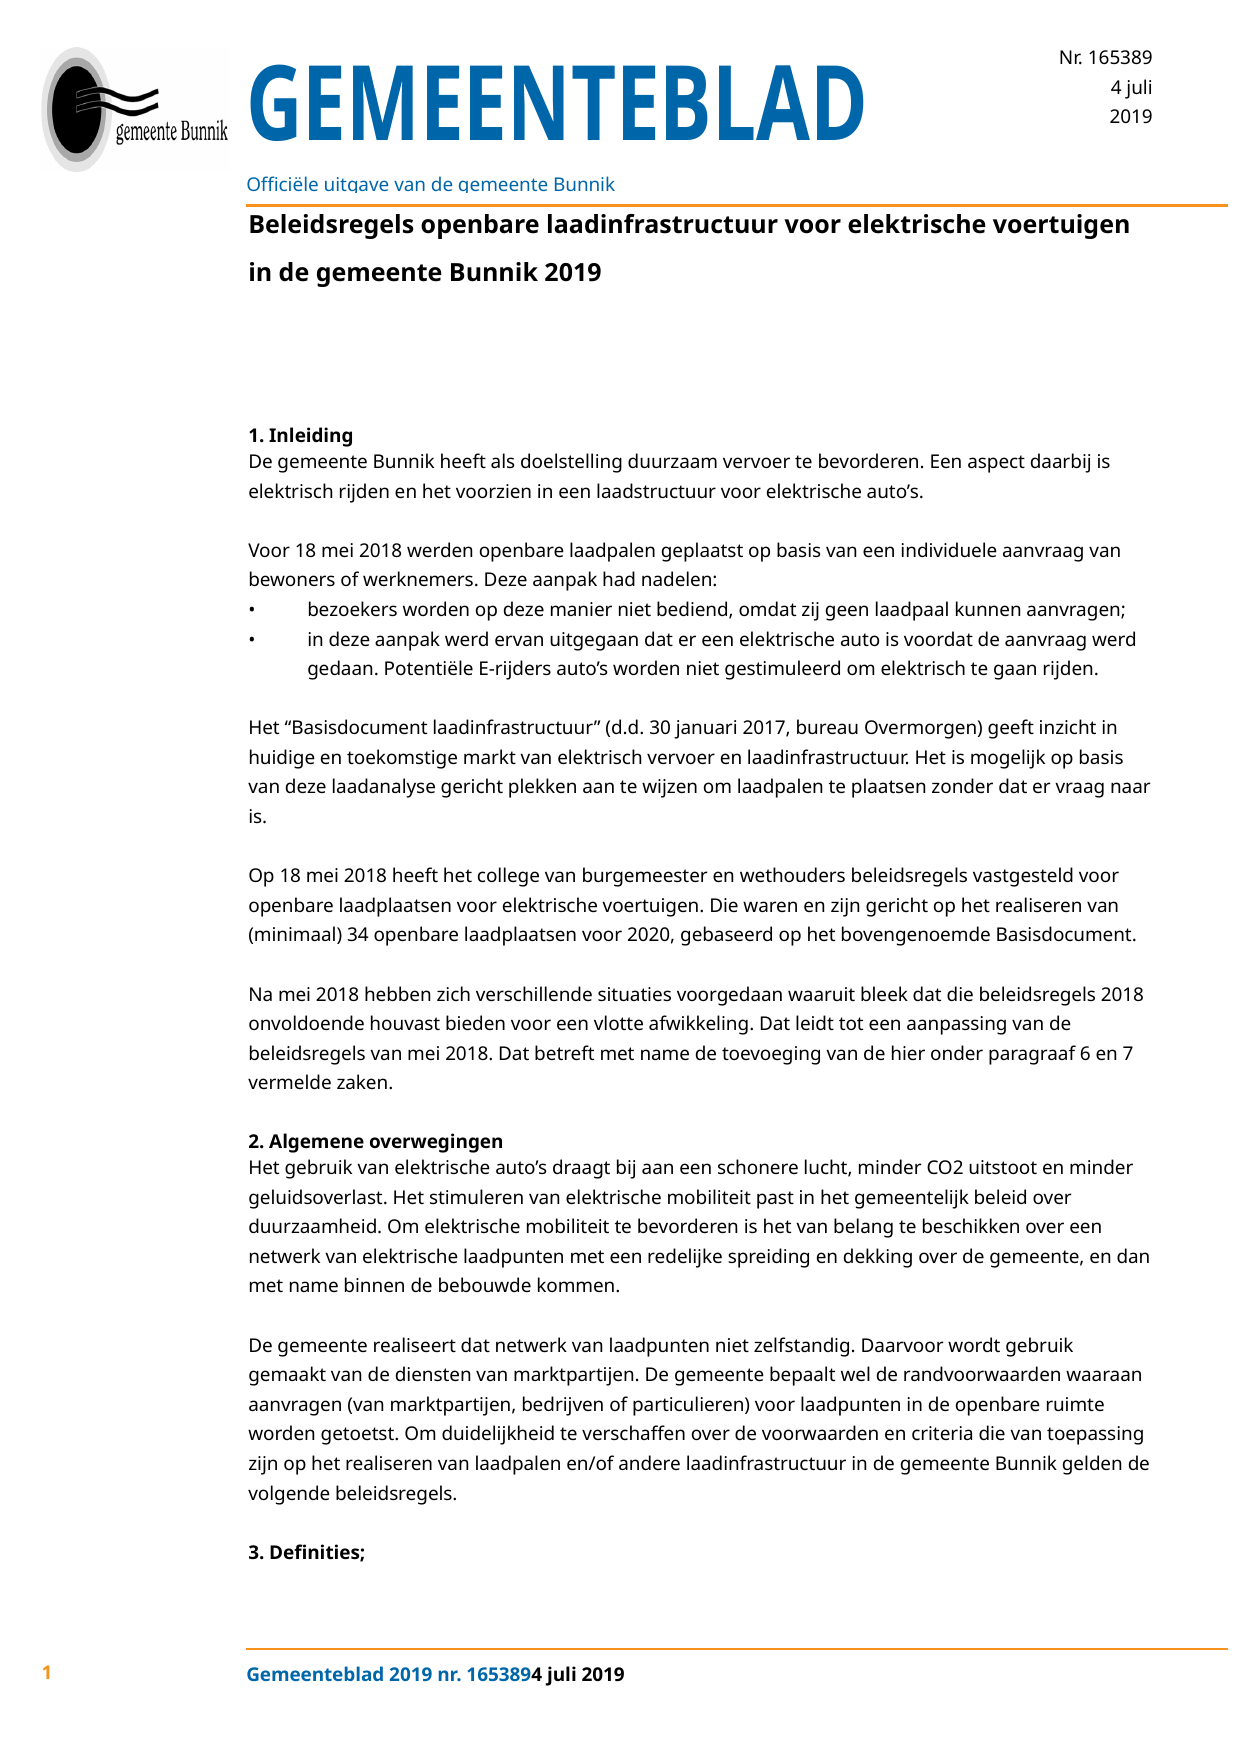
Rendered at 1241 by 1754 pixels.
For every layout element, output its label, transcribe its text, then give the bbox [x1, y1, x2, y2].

text bewoners of werknemers. Deze aanpak had nadelen: [248, 567, 1152, 592]
picture [41, 47, 231, 172]
text 3. Definities; [248, 1539, 1152, 1565]
text 1. Inleiding [248, 422, 1152, 448]
text De gemeente realiseert dat netwerk van laadpunten niet zelfstandig. Daarvoor wordt gebruik gemaakt van de diensten van marktpartijen. De gemeente bepaalt wel de randvoorwaarden waaraan aanvragen (van marktpartijen, bedrijven of particulieren) voor laadpunten in de openbare ruimte worden getoetst. Om duidelijkheid te verschaffen over de voorwaarden en criteria die van toepassing zijn op het realiseren van laadpalen en/of andere laadinfrastructuur in de gemeente Bunnik gelden de volgende beleidsregels. [248, 1332, 1152, 1506]
text Voor 18 mei 2018 werden openbare laadpalen geplaatst op basis van een individuele aanvraag van [248, 537, 1152, 563]
text Op 18 mei 2018 heeft het college van burgemeester en wethouders beleidsregels vastgesteld voor openbare laadplaatsen voor elektrische voertuigen. Die waren en zijn gericht op het realiseren van (minimaal) 34 openbare laadplaatsen voor 2020, gebaseerd op het bovengenoemde Basisdocument. [248, 862, 1152, 947]
text Het gebruik van elektrische auto’s draagt bij aan een schonere lucht, minder CO2 uitstoot en minder geluidsoverlast. Het stimuleren van elektrische mobiliteit past in het gemeentelijk beleid over duurzaamheid. Om elektrische mobiliteit te bevorderen is het van belang te beschikken over een netwerk van elektrische laadpunten met een redelijke spreiding en dekking over de gemeente, en dan met name binnen de bebouwde kommen. [248, 1154, 1152, 1298]
text Na mei 2018 hebben zich verschillende situaties voorgedaan waaruit bleek dat die beleidsregels 2018 onvoldoende houvast bieden voor een vlotte afwikkeling. Dat leidt tot een aanpassing van de beleidsregels van mei 2018. Dat betreft met name de toevoeging van de hier onder paragraaf 6 en 7 vermelde zaken. [248, 981, 1152, 1095]
text De gemeente Bunnik heeft als doelstelling duurzaam vervoer te bevorderen. Een aspect daarbij is elektrisch rijden en het voorzien in een laadstructuur voor elektrische auto’s. [248, 448, 1152, 503]
list in deze aanpak werd ervan uitgegaan dat er een elektrische auto is voordat de aanvraag werd gedaan. Potentiële E-rijders auto’s worden niet gestimuleerd om elektrisch te gaan rijden. [248, 626, 1152, 681]
text Het “Basisdocument laadinfrastructuur” (d.d. 30 januari 2017, bureau Overmorgen) geeft inzicht in huidige en toekomstige markt van elektrisch vervoer en laadinfrastructuur. Het is mogelijk op basis van deze laadanalyse gericht plekken aan te wijzen om laadpalen te plaatsen zonder dat er vraag naar is. [248, 714, 1152, 829]
list bezoekers worden op deze manier niet bediend, omdat zij geen laadpaal kunnen aanvragen; [248, 596, 1152, 622]
text Beleidsregels openbare laadinfrastructuur voor elektrische voertuigen in de gemeente Bunnik 2019 [248, 207, 1152, 288]
text 2. Algemene overwegingen [248, 1129, 1152, 1154]
